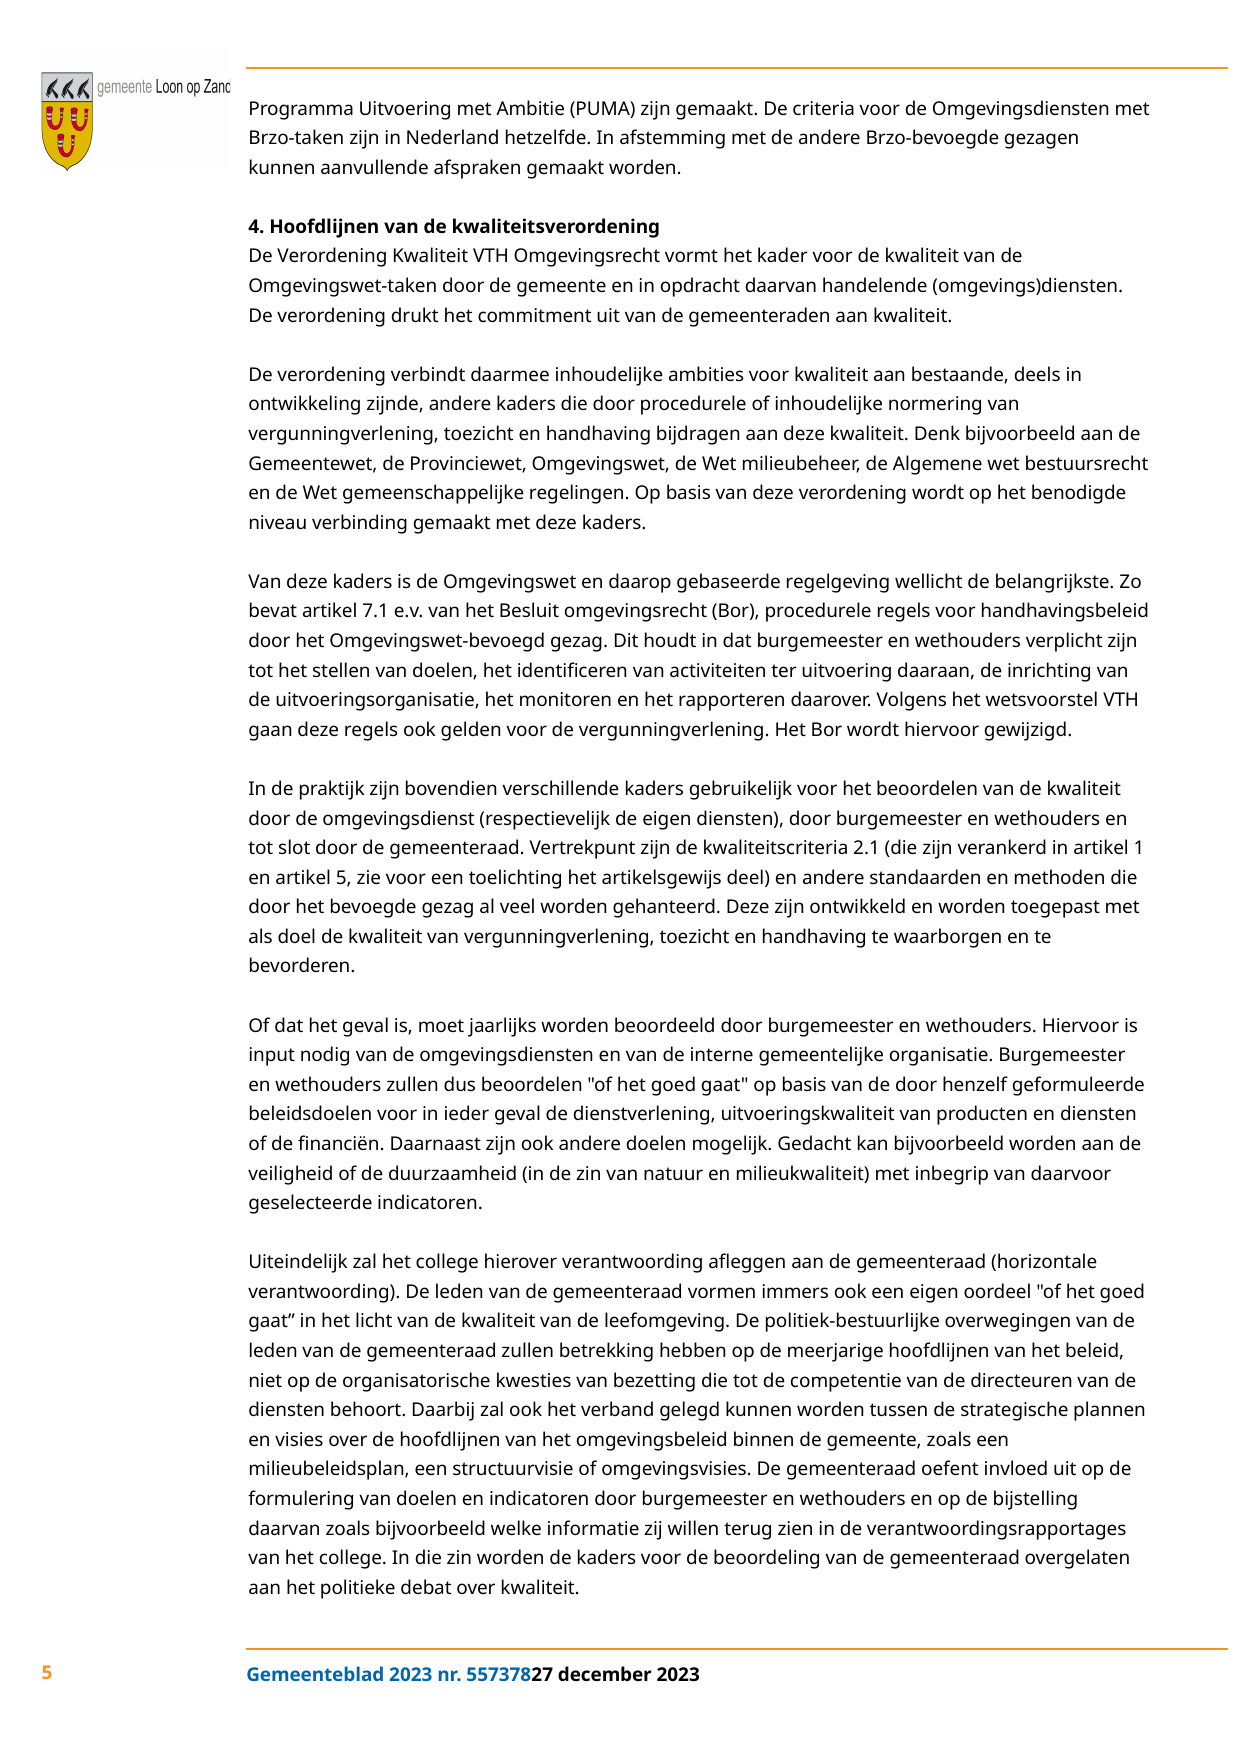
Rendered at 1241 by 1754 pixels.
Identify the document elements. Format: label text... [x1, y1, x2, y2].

text De Verordening Kwaliteit VTH Omgevingsrecht vormt het kader voor de kwaliteit van de Omgevingswet-taken door de gemeente en in opdracht daarvan handelende (omgevings)diensten. De verordening drukt het commitment uit van de gemeenteraden aan kwaliteit. [248, 243, 1152, 328]
text Uiteindelijk zal het college hierover verantwoording afleggen aan de gemeenteraad (horizontale verantwoording). De leden van de gemeenteraad vormen immers ook een eigen oordeel "of het goed gaat” in het licht van de kwaliteit van de leefomgeving. De politiek-bestuurlijke overwegingen van de leden van de gemeenteraad zullen betrekking hebben op de meerjarige hoofdlijnen van het beleid, niet op de organisatorische kwesties van bezetting die tot de competentie van de directeuren van de diensten behoort. Daarbij zal ook het verband gelegd kunnen worden tussen de strategische plannen en visies over de hoofdlijnen van het omgevingsbeleid binnen de gemeente, zoals een milieubeleidsplan, een structuurvisie of omgevingsvisies. De gemeenteraad oefent invloed uit op de formulering van doelen en indicatoren door burgemeester en wethouders en op de bijstelling daarvan zoals bijvoorbeeld welke informatie zij willen terug zien in de verantwoordingsrapportages van het college. In die zin worden de kaders voor de beoordeling van de gemeenteraad overgelaten aan het politieke debat over kwaliteit. [248, 1248, 1152, 1600]
text Van deze kaders is de Omgevingswet en daarop gebaseerde regelgeving wellicht de belangrijkste. Zo bevat artikel 7.1 e.v. van het Besluit omgevingsrecht (Bor), procedurele regels voor handhavingsbeleid door het Omgevingswet-bevoegd gezag. Dit houdt in dat burgemeester en wethouders verplicht zijn tot het stellen van doelen, het identificeren van activiteiten ter uitvoering daaraan, de inrichting van de uitvoeringsorganisatie, het monitoren en het rapporteren daarover. Volgens het wetsvoorstel VTH gaan deze regels ook gelden voor de vergunningverlening. Het Bor wordt hiervoor gewijzigd. [248, 568, 1152, 742]
picture [41, 47, 231, 172]
text Programma Uitvoering met Ambitie (PUMA) zijn gemaakt. De criteria voor de Omgevingsdiensten met Brzo-taken zijn in Nederland hetzelfde. In afstemming met de andere Brzo-bevoegde gezagen kunnen aanvullende afspraken gemaakt worden. [248, 95, 1152, 180]
text In de praktijk zijn bovendien verschillende kaders gebruikelijk voor het beoordelen van de kwaliteit door de omgevingsdienst (respectievelijk de eigen diensten), door burgemeester en wethouders en tot slot door de gemeenteraad. Vertrekpunt zijn de kwaliteitscriteria 2.1 (die zijn verankerd in artikel 1 en artikel 5, zie voor een toelichting het artikelsgewijs deel) en andere standaarden en methoden die door het bevoegde gezag al veel worden gehanteerd. Deze zijn ontwikkeld en worden toegepast met als doel de kwaliteit van vergunningverlening, toezicht en handhaving te waarborgen en te bevorderen. [248, 775, 1152, 978]
text 4. Hoofdlijnen van de kwaliteitsverordening [248, 213, 1152, 239]
text Of dat het geval is, moet jaarlijks worden beoordeeld door burgemeester en wethouders. Hiervoor is input nodig van de omgevingsdiensten en van de interne gemeentelijke organisatie. Burgemeester en wethouders zullen dus beoordelen "of het goed gaat" op basis van de door henzelf geformuleerde beleidsdoelen voor in ieder geval de dienstverlening, uitvoeringskwaliteit van producten en diensten of de financiën. Daarnaast zijn ook andere doelen mogelijk. Gedacht kan bijvoorbeeld worden aan de veiligheid of de duurzaamheid (in de zin van natuur en milieukwaliteit) met inbegrip van daarvoor geselecteerde indicatoren. [248, 1012, 1152, 1215]
text De verordening verbindt daarmee inhoudelijke ambities voor kwaliteit aan bestaande, deels in ontwikkeling zijnde, andere kaders die door procedurele of inhoudelijke normering van vergunningverlening, toezicht en handhaving bijdragen aan deze kwaliteit. Denk bijvoorbeeld aan de Gemeentewet, de Provinciewet, Omgevingswet, de Wet milieubeheer, de Algemene wet bestuursrecht en de Wet gemeenschappelijke regelingen. Op basis van deze verordening wordt op het benodigde niveau verbinding gemaakt met deze kaders. [248, 361, 1152, 535]
